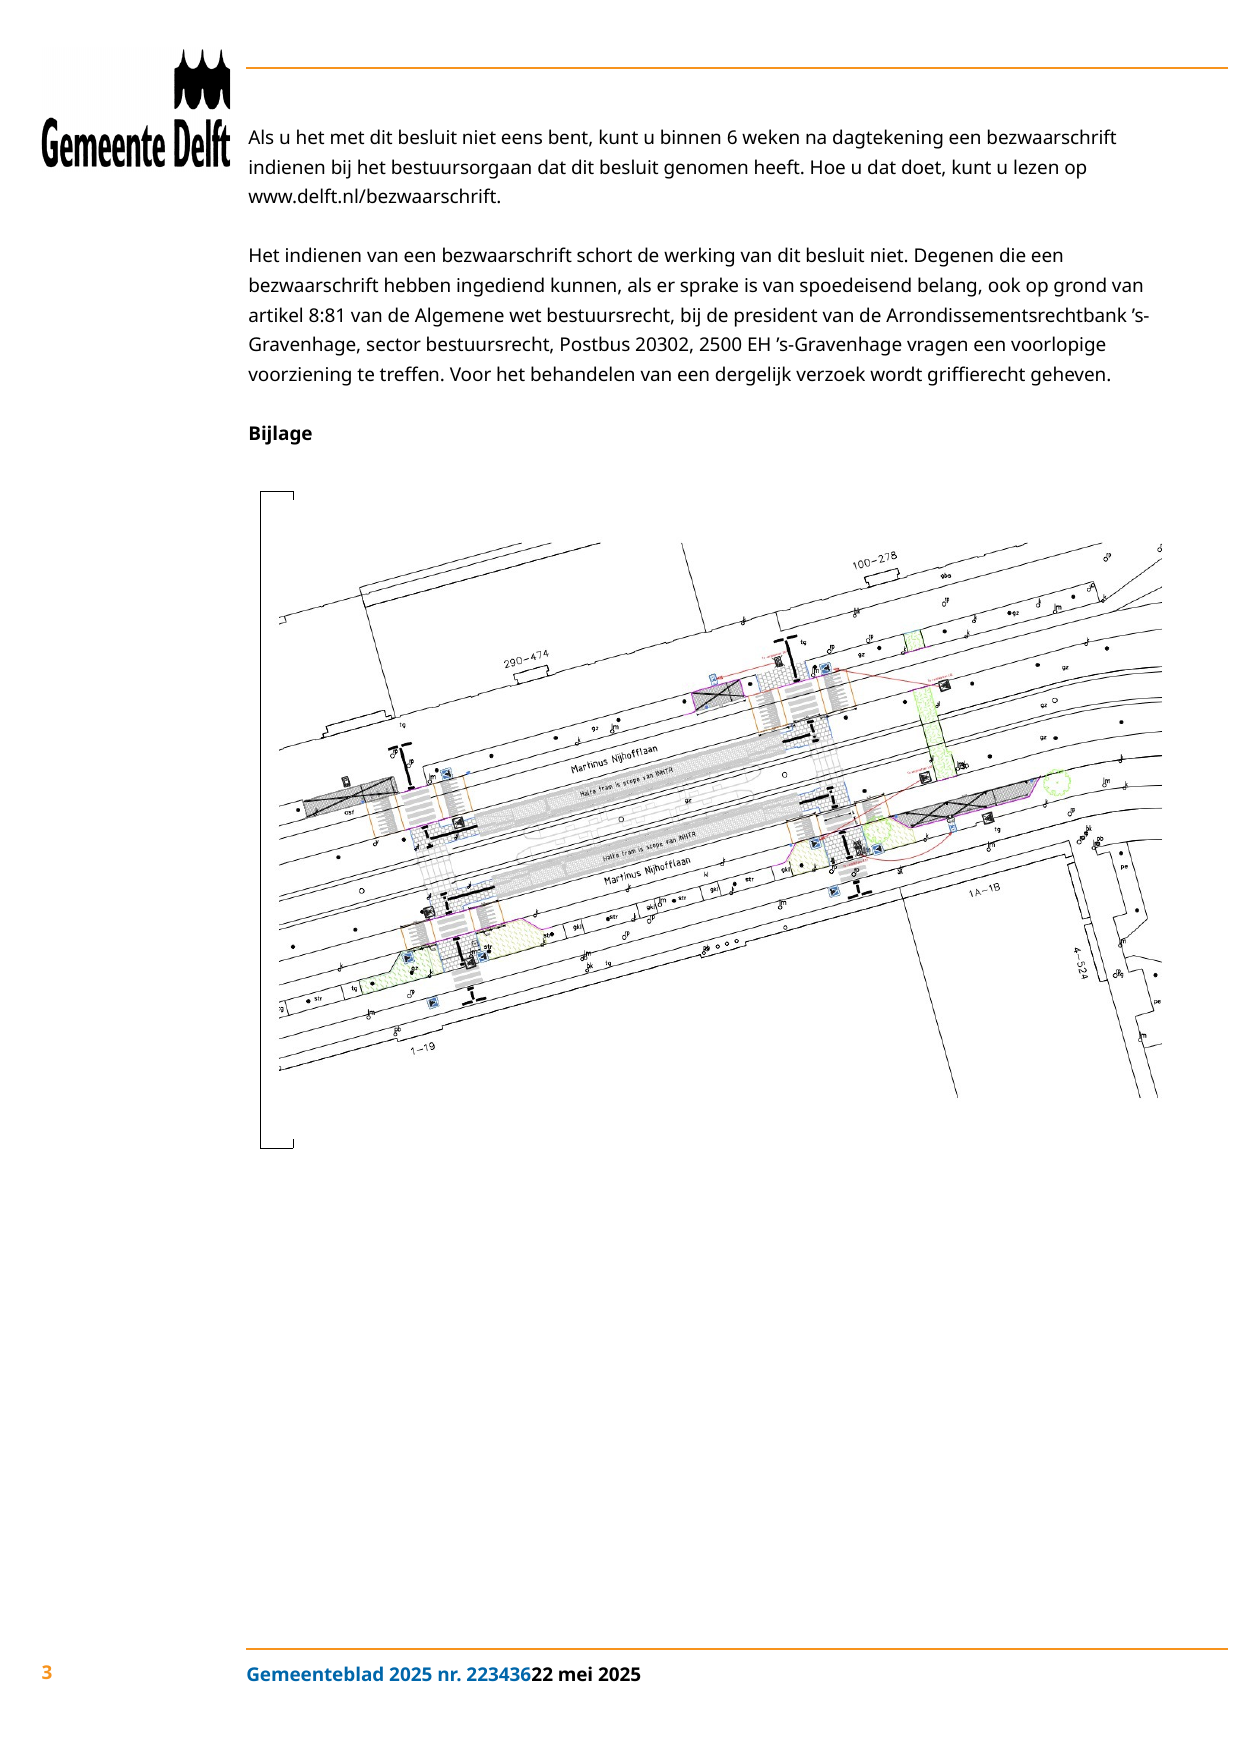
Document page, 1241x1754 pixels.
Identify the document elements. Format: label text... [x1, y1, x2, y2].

text Het indienen van een bezwaarschrift schort de werking van dit besluit niet. Degenen die een bezwaarschrift hebben ingediend kunnen, als er sprake is van spoedeisend belang, ook op grond van artikel 8:81 van de Algemene wet bestuursrecht, bij de president van de Arrondissementsrechtbank ’s-Gravenhage, sector bestuursrecht, Postbus 20302, 2500 EH ’s-Gravenhage vragen een voorlopige voorziening te treffen. Voor het behandelen van een dergelijk verzoek wordt griffierecht geheven. [248, 243, 1152, 387]
picture [268, 500, 1173, 1139]
picture [41, 47, 231, 172]
text Als u het met dit besluit niet eens bent, kunt u binnen 6 weken na dagtekening een bezwaarschrift indienen bij het bestuursorgaan dat dit besluit genomen heeft. Hoe u dat doet, kunt u lezen op www.delft.nl/bezwaarschrift. [248, 124, 1152, 209]
text Bijlage [248, 420, 1152, 446]
